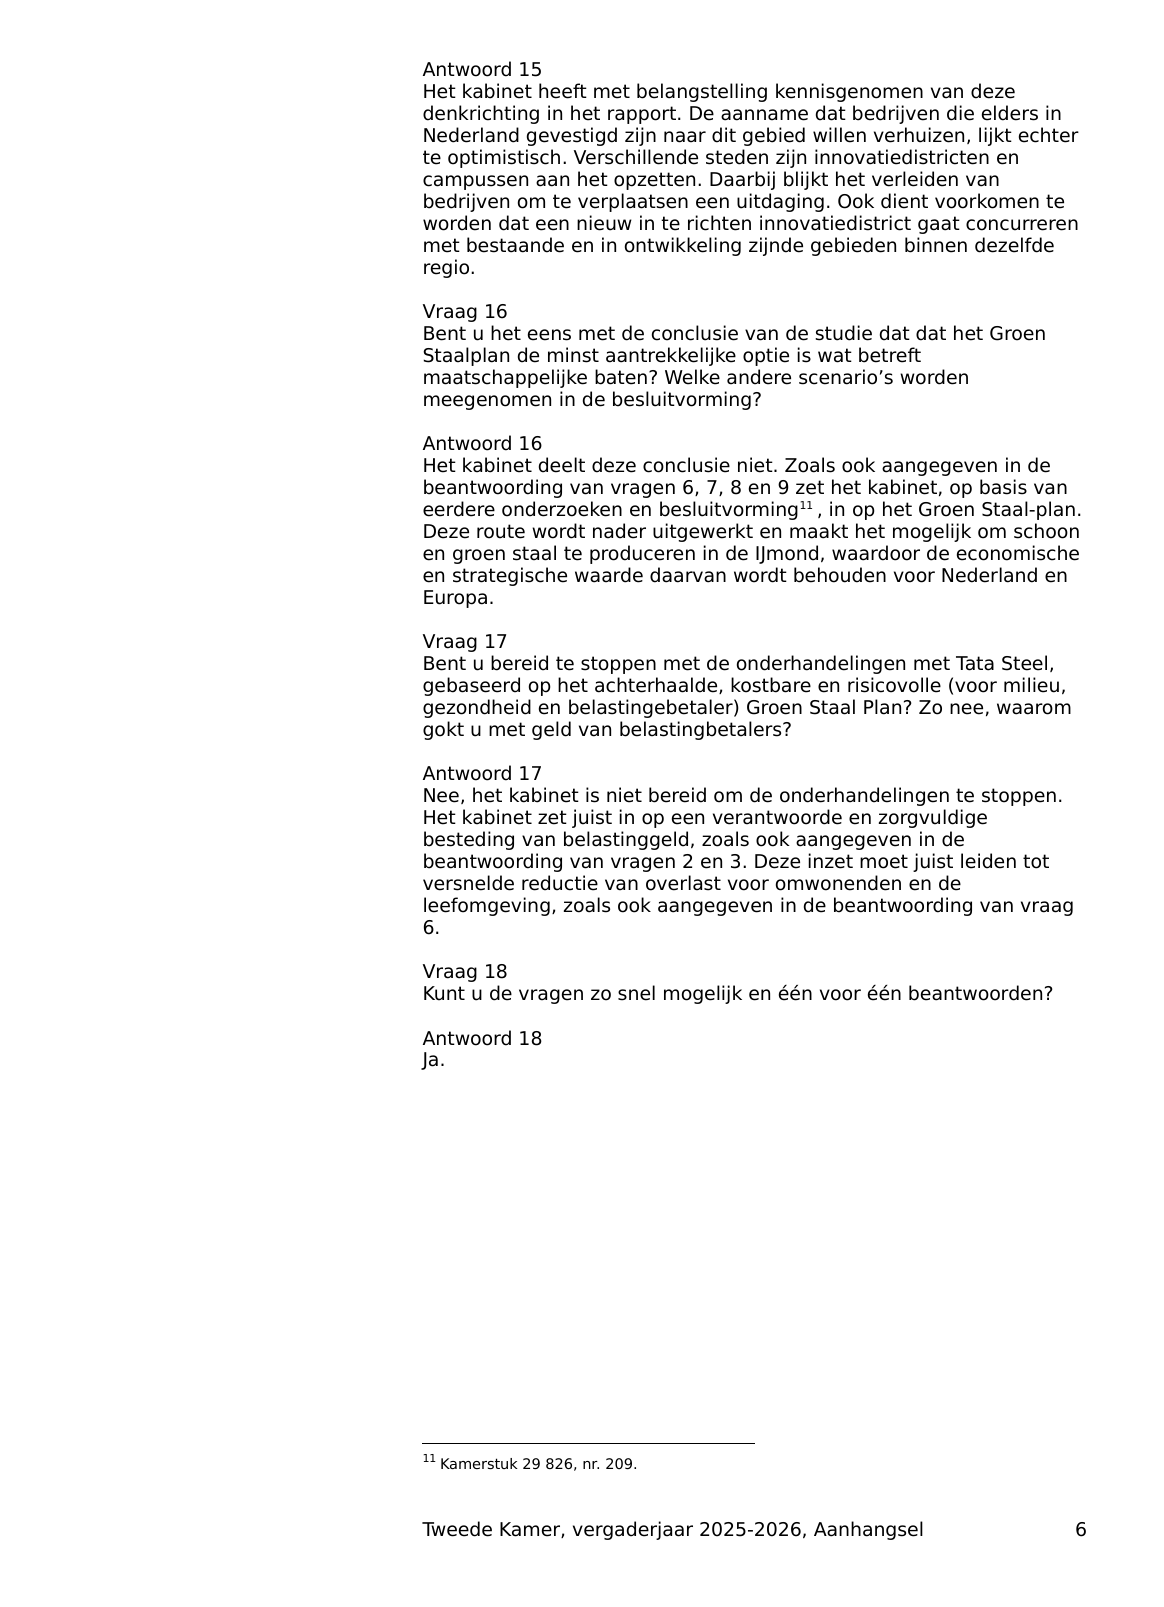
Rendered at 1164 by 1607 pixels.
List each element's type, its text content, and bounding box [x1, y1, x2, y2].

text Vraag 17 [422, 631, 1087, 653]
text Kamerstuk 29 826, nr. 209. [422, 1452, 1087, 1474]
text Bent u het eens met de conclusie van de studie dat dat het Groen Staalplan de minst aantrekkelijke optie is wat betreft maatschappelijke baten? Welke andere scenario’s worden meegenomen in de besluitvorming? [422, 323, 1087, 411]
text Nee, het kabinet is niet bereid om de onderhandelingen te stoppen. Het kabinet zet juist in op een verantwoorde en zorgvuldige besteding van belastinggeld, zoals ook aangegeven in de beantwoording van vragen 2 en 3. Deze inzet moet juist leiden tot versnelde reductie van overlast voor omwonenden en de leefomgeving, zoals ook aangegeven in de beantwoording van vraag 6. [422, 785, 1087, 939]
text Antwoord 17 [422, 763, 1087, 785]
text Bent u bereid te stoppen met de onderhandelingen met Tata Steel, gebaseerd op het achterhaalde, kostbare en risicovolle (voor milieu, gezondheid en belastingebetaler) Groen Staal Plan? Zo nee, waarom gokt u met geld van belastingbetalers? [422, 653, 1087, 741]
text Het kabinet deelt deze conclusie niet. Zoals ook aangegeven in de beantwoording van vragen 6, 7, 8 en 9 zet het kabinet, op basis van eerdere onderzoeken en besluitvorming, in op het Groen Staal-plan. Deze route wordt nader uitgewerkt en maakt het mogelijk om schoon en groen staal te produceren in de IJmond, waardoor de economische en strategische waarde daarvan wordt behouden voor Nederland en Europa. [422, 455, 1087, 609]
text Antwoord 16 [422, 433, 1087, 455]
text Antwoord 15 [422, 59, 1087, 81]
text Het kabinet heeft met belangstelling kennisgenomen van deze denkrichting in het rapport. De aanname dat bedrijven die elders in Nederland gevestigd zijn naar dit gebied willen verhuizen, lijkt echter te optimistisch. Verschillende steden zijn innovatiedistricten en campussen aan het opzetten. Daarbij blijkt het verleiden van bedrijven om te verplaatsen een uitdaging. Ook dient voorkomen te worden dat een nieuw in te richten innovatiedistrict gaat concurreren met bestaande en in ontwikkeling zijnde gebieden binnen dezelfde regio. [422, 81, 1087, 279]
text Ja. [422, 1049, 1087, 1071]
text Antwoord 18 [422, 1027, 1087, 1049]
text Kunt u de vragen zo snel mogelijk en één voor één beantwoorden? [422, 983, 1087, 1005]
text Vraag 16 [422, 301, 1087, 323]
text Vraag 18 [422, 961, 1087, 983]
